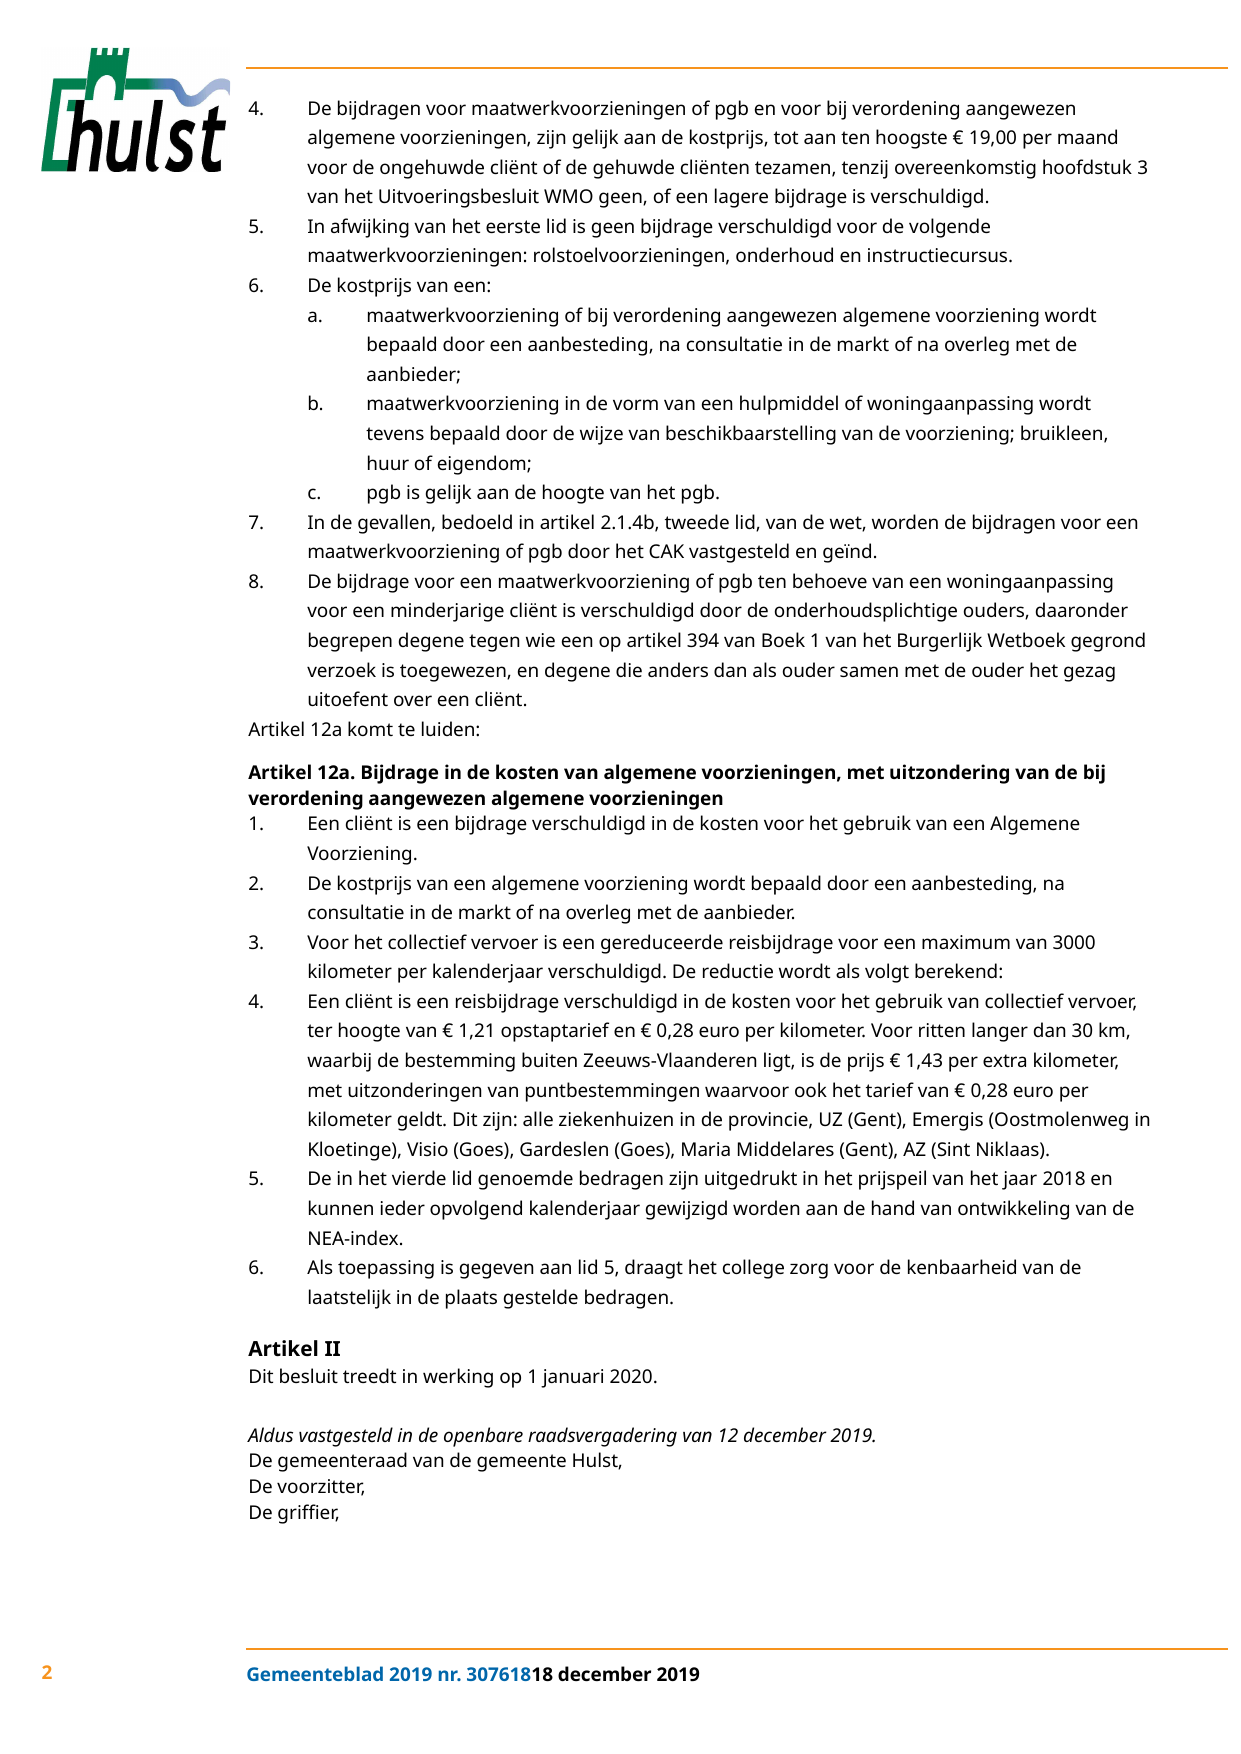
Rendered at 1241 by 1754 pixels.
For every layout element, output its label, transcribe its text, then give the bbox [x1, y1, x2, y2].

list In de gevallen, bedoeld in artikel 2.1.4b, tweede lid, van de wet, worden de bijdragen voor een maatwerkvoorziening of pgb door het CAK vastgesteld en geïnd. [248, 509, 1152, 564]
list Als toepassing is gegeven aan lid 5, draagt het college zorg voor de kenbaarheid van de laatstelijk in de plaats gestelde bedragen. [248, 1254, 1152, 1310]
list De kostprijs van een algemene voorziening wordt bepaald door een aanbesteding, na consultatie in de markt of na overleg met de aanbieder. [248, 870, 1152, 925]
list pgb is gelijk aan de hoogte van het pgb. [307, 479, 1152, 505]
text De voorzitter, [248, 1473, 1152, 1499]
text Artikel II [248, 1334, 1152, 1363]
list In afwijking van het eerste lid is geen bijdrage verschuldigd voor de volgende maatwerkvoorzieningen: rolstoelvoorzieningen, onderhoud en instructiecursus. [248, 213, 1152, 268]
list De in het vierde lid genoemde bedragen zijn uitgedrukt in het prijspeil van het jaar 2018 en kunnen ieder opvolgend kalenderjaar gewijzigd worden aan de hand van ontwikkeling van de NEA-index. [248, 1166, 1152, 1251]
list maatwerkvoorziening in de vorm van een hulpmiddel of woningaanpassing wordt tevens bepaald door de wijze van beschikbaarstelling van de voorziening; bruikleen, huur of eigendom; [307, 391, 1152, 476]
text Artikel 12a. Bijdrage in de kosten van algemene voorzieningen, met uitzondering van de bij verordening aangewezen algemene voorzieningen [248, 759, 1152, 811]
picture [41, 47, 231, 172]
list De kostprijs van een: [248, 272, 1152, 298]
list Een cliënt is een reisbijdrage verschuldigd in de kosten voor het gebruik van collectief vervoer, ter hoogte van € 1,21 opstaptarief en € 0,28 euro per kilometer. Voor ritten langer dan 30 km, waarbij de bestemming buiten Zeeuws-Vlaanderen ligt, is de prijs € 1,43 per extra kilometer, met uitzonderingen van puntbestemmingen waarvoor ook het tarief van € 0,28 euro per kilometer geldt. Dit zijn: alle ziekenhuizen in de provincie, UZ (Gent), Emergis (Oostmolenweg in Kloetinge), Visio (Goes), Gardeslen (Goes), Maria Middelares (Gent), AZ (Sint Niklaas). [248, 988, 1152, 1162]
text Aldus vastgesteld in de openbare raadsvergadering van 12 december 2019. [248, 1422, 1152, 1448]
text De griffier, [248, 1499, 1152, 1525]
list Een cliënt is een bijdrage verschuldigd in de kosten voor het gebruik van een Algemene Voorziening. [248, 811, 1152, 866]
list De bijdragen voor maatwerkvoorzieningen of pgb en voor bij verordening aangewezen algemene voorzieningen, zijn gelijk aan de kostprijs, tot aan ten hoogste € 19,00 per maand voor de ongehuwde cliënt of de gehuwde cliënten tezamen, tenzij overeenkomstig hoofdstuk 3 van het Uitvoeringsbesluit WMO geen, of een lagere bijdrage is verschuldigd. [248, 95, 1152, 209]
list maatwerkvoorziening of bij verordening aangewezen algemene voorziening wordt bepaald door een aanbesteding, na consultatie in de markt of na overleg met de aanbieder; [307, 302, 1152, 387]
list De bijdrage voor een maatwerkvoorziening of pgb ten behoeve van een woningaanpassing voor een minderjarige cliënt is verschuldigd door de onderhoudsplichtige ouders, daaronder begrepen degene tegen wie een op artikel 394 van Boek 1 van het Burgerlijk Wetboek gegrond verzoek is toegewezen, en degene die anders dan als ouder samen met de ouder het gezag uitoefent over een cliënt. [248, 568, 1152, 712]
text Artikel 12a komt te luiden: [248, 716, 1152, 742]
text Dit besluit treedt in werking op 1 januari 2020. [248, 1363, 1152, 1388]
text De gemeenteraad van de gemeente Hulst, [248, 1448, 1152, 1473]
list Voor het collectief vervoer is een gereduceerde reisbijdrage voor een maximum van 3000 kilometer per kalenderjaar verschuldigd. De reductie wordt als volgt berekend: [248, 929, 1152, 984]
